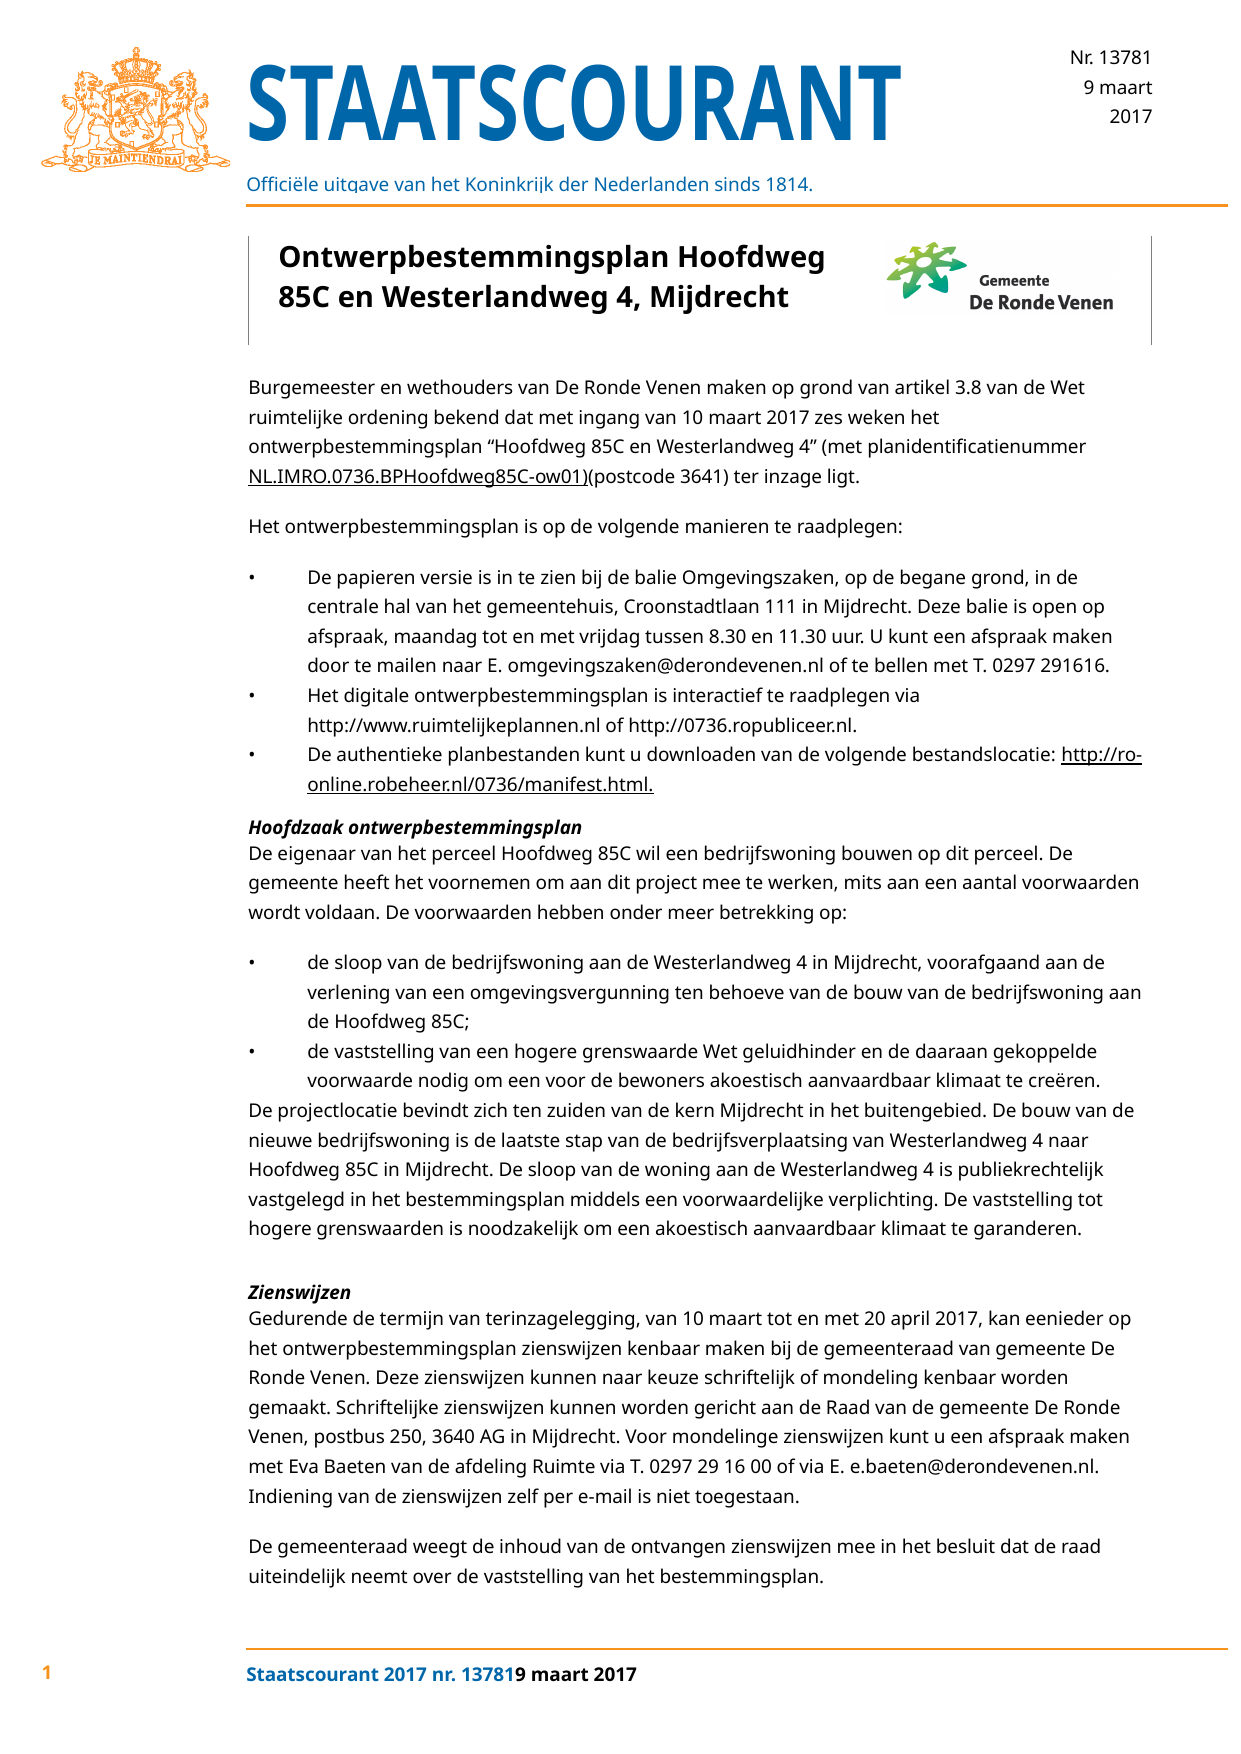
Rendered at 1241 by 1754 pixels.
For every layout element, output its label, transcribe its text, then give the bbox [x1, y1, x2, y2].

list de sloop van de bedrijfswoning aan de Westerlandweg 4 in Mijdrecht, voorafgaand aan de verlening van een omgevingsvergunning ten behoeve van de bouw van de bedrijfswoning aan de Hoofdweg 85C; [248, 949, 1152, 1034]
picture [41, 47, 231, 172]
text Het ontwerpbestemmingsplan is op de volgende manieren te raadplegen: [248, 513, 1152, 539]
table_header Ontwerpbestemmingsplan Hoofdweg 85C en Westerlandweg 4, Mijdrecht [249, 236, 850, 345]
table_header [850, 236, 1151, 345]
text Burgemeester en wethouders van De Ronde Venen maken op grond van artikel 3.8 van de Wet ruimtelijke ordening bekend dat met ingang van 10 maart 2017 zes weken het ontwerpbestemmingsplan “Hoofdweg 85C en Westerlandweg 4” (met planidentificatienummer NL.IMRO.0736.BPHoofdweg85C-ow01)(postcode 3641) ter inzage ligt. [248, 374, 1152, 489]
text Zienswijzen [248, 1279, 1152, 1305]
list de vaststelling van een hogere grenswaarde Wet geluidhinder en de daaraan gekoppelde voorwaarde nodig om een voor de bewoners akoestisch aanvaardbaar klimaat te creëren. [248, 1038, 1152, 1093]
picture [882, 236, 1119, 316]
text Gedurende de termijn van terinzagelegging, van 10 maart tot en met 20 april 2017, kan eenieder op het ontwerpbestemmingsplan zienswijzen kenbaar maken bij de gemeenteraad van gemeente De Ronde Venen. Deze zienswijzen kunnen naar keuze schriftelijk of mondeling kenbaar worden gemaakt. Schriftelijke zienswijzen kunnen worden gericht aan de Raad van de gemeente De Ronde Venen, postbus 250, 3640 AG in Mijdrecht. Voor mondelinge zienswijzen kunt u een afspraak maken met Eva Baeten van de afdeling Ruimte via T. 0297 29 16 00 of via E. e.baeten@derondevenen.nl. Indiening van de zienswijzen zelf per e-mail is niet toegestaan. [248, 1305, 1152, 1508]
list De papieren versie is in te zien bij de balie Omgevingszaken, op de begane grond, in de centrale hal van het gemeentehuis, Croonstadtlaan 111 in Mijdrecht. Deze balie is open op afspraak, maandag tot en met vrijdag tussen 8.30 en 11.30 uur. U kunt een afspraak maken door te mailen naar E. omgevingszaken@derondevenen.nl of te bellen met T. 0297 291616. [248, 564, 1152, 678]
text De projectlocatie bevindt zich ten zuiden van de kern Mijdrecht in het buitengebied. De bouw van de nieuwe bedrijfswoning is de laatste stap van de bedrijfsverplaatsing van Westerlandweg 4 naar Hoofdweg 85C in Mijdrecht. De sloop van de woning aan de Westerlandweg 4 is publiekrechtelijk vastgelegd in het bestemmingsplan middels een voorwaardelijke verplichting. De vaststelling tot hogere grenswaarden is noodzakelijk om een akoestisch aanvaardbaar klimaat te garanderen. [248, 1097, 1152, 1241]
text Hoofdzaak ontwerpbestemmingsplan [248, 814, 1152, 840]
text De eigenaar van het perceel Hoofdweg 85C wil een bedrijfswoning bouwen op dit perceel. De gemeente heeft het voornemen om aan dit project mee te werken, mits aan een aantal voorwaarden wordt voldaan. De voorwaarden hebben onder meer betrekking op: [248, 840, 1152, 925]
list Het digitale ontwerpbestemmingsplan is interactief te raadplegen via http://www.ruimtelijkeplannen.nl of http://0736.ropubliceer.nl. [248, 682, 1152, 737]
text De gemeenteraad weegt de inhoud van de ontvangen zienswijzen mee in het besluit dat de raad uiteindelijk neemt over de vaststelling van het bestemmingsplan. [248, 1533, 1152, 1588]
list De authentieke planbestanden kunt u downloaden van de volgende bestandslocatie: http://ro-online.robeheer.nl/0736/manifest.html. [248, 741, 1152, 797]
